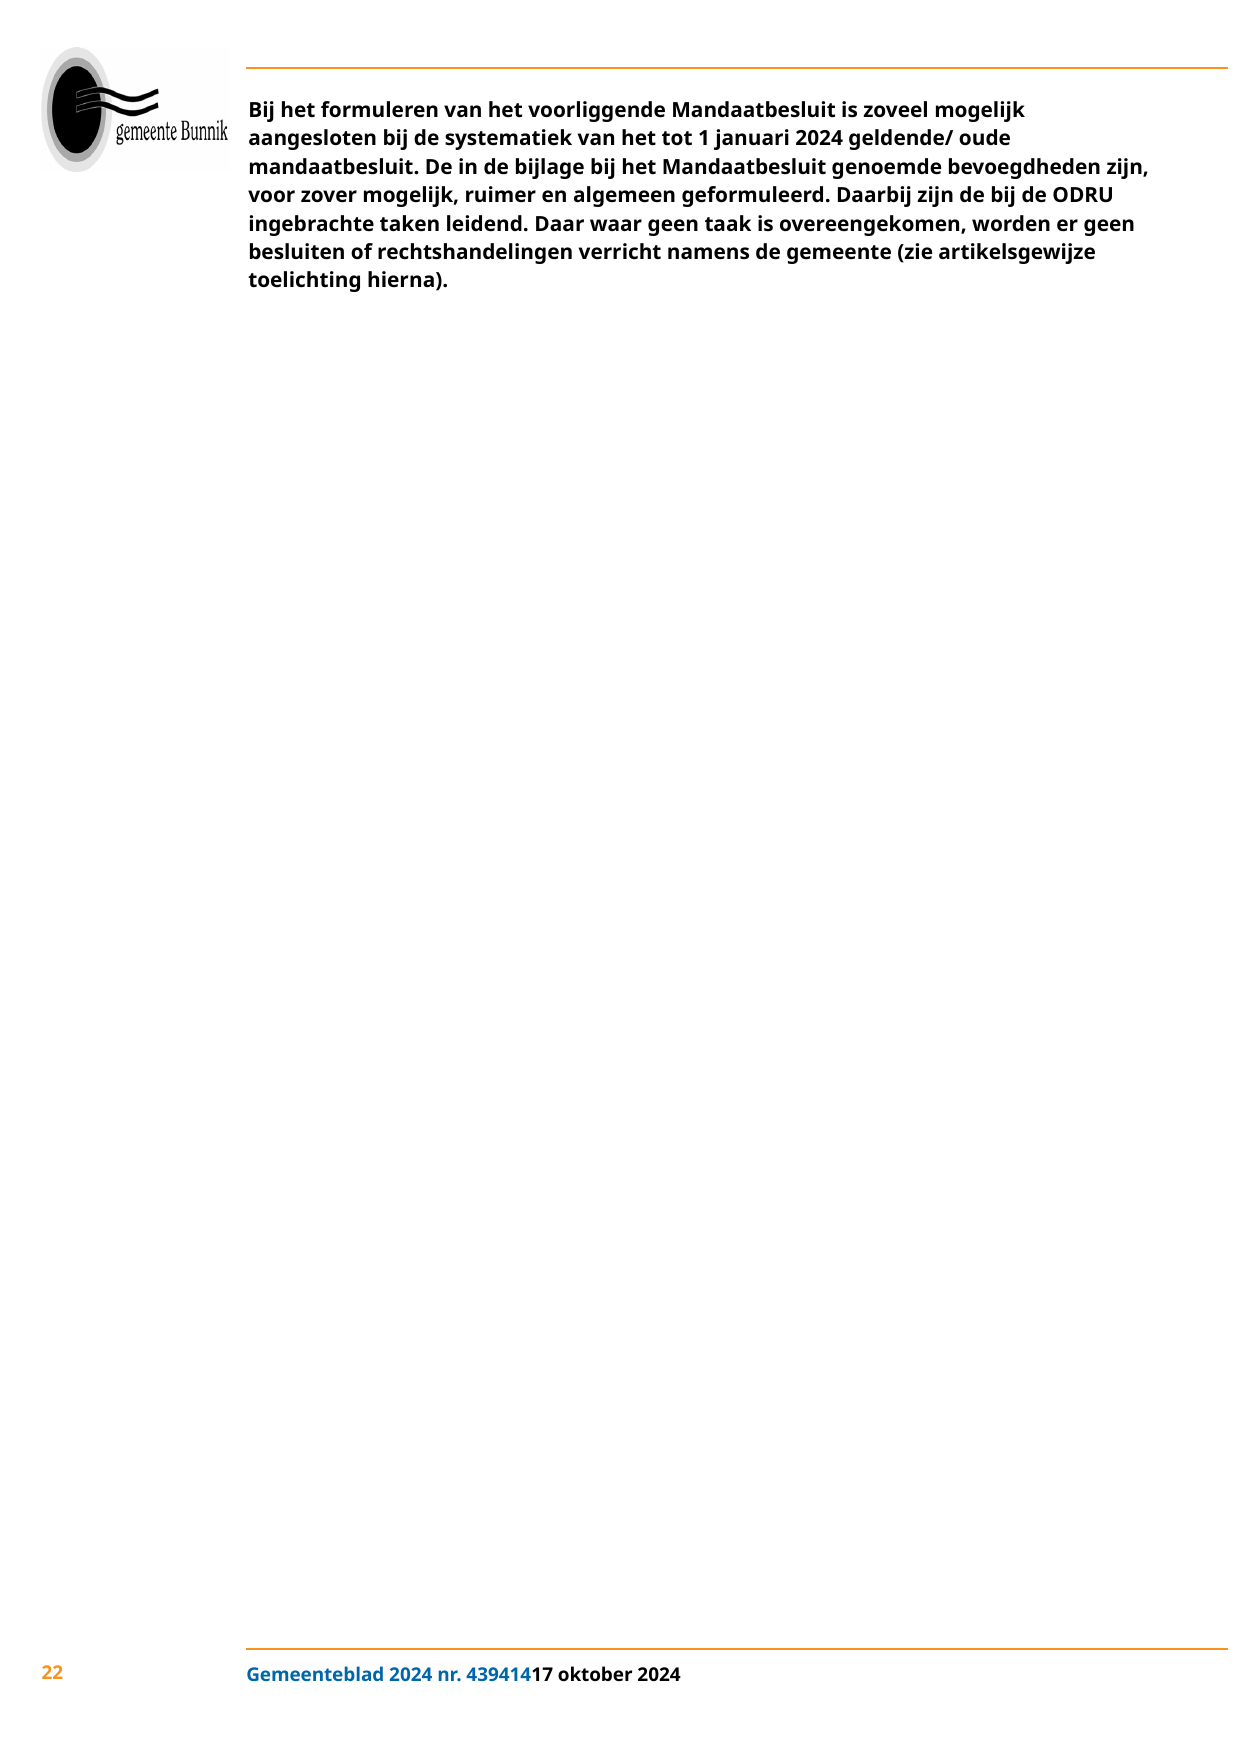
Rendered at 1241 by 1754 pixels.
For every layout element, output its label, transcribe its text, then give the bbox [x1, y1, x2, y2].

text Bij het formuleren van het voorliggende Mandaatbesluit is zoveel mogelijk aangesloten bij de systematiek van het tot 1 januari 2024 geldende/ oude mandaatbesluit. De in de bijlage bij het Mandaatbesluit genoemde bevoegdheden zijn, voor zover mogelijk, ruimer en algemeen geformuleerd. Daarbij zijn de bij de ODRU ingebrachte taken leidend. Daar waar geen taak is overeengekomen, worden er geen besluiten of rechtshandelingen verricht namens de gemeente (zie artikelsgewijze toelichting hierna). [248, 95, 1152, 294]
picture [41, 47, 231, 172]
